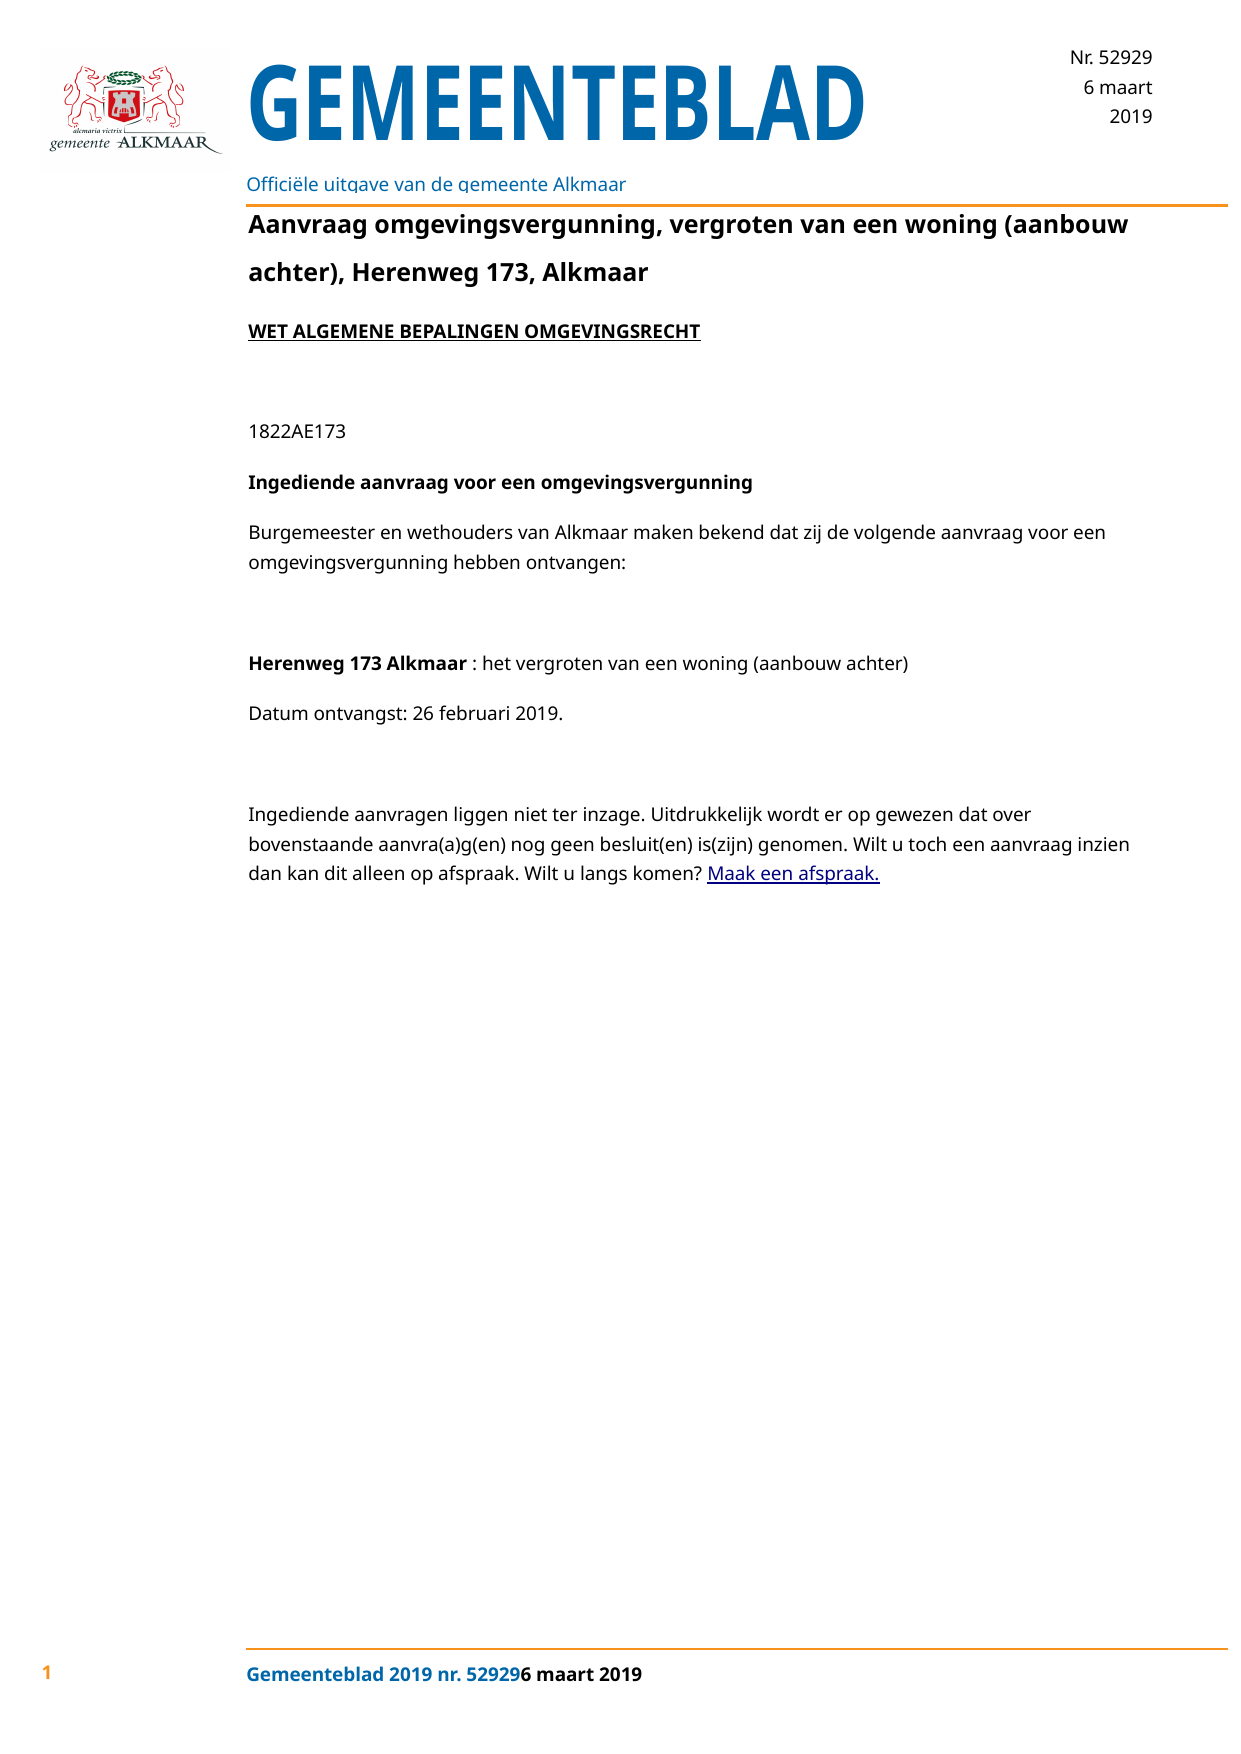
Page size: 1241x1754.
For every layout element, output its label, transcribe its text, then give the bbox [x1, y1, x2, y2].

picture [41, 47, 231, 172]
text Ingediende aanvraag voor een omgevingsvergunning [248, 469, 1152, 495]
text Datum ontvangst: 26 februari 2019. [248, 700, 1152, 726]
text 1822AE173 [248, 419, 1152, 444]
text Ingediende aanvragen liggen niet ter inzage. Uitdrukkelijk wordt er op gewezen dat over bovenstaande aanvra(a)g(en) nog geen besluit(en) is(zijn) genomen. Wilt u toch een aanvraag inzien dan kan dit alleen op afspraak. Wilt u langs komen? Maak een afspraak. [248, 801, 1152, 886]
text Herenweg 173 Alkmaar : het vergroten van een woning (aanbouw achter) [248, 650, 1152, 676]
text WET ALGEMENE BEPALINGEN OMGEVINGSRECHT [248, 318, 1152, 344]
text Aanvraag omgevingsvergunning, vergroten van een woning (aanbouw achter), Herenweg 173, Alkmaar [248, 207, 1152, 288]
text Burgemeester en wethouders van Alkmaar maken bekend dat zij de volgende aanvraag voor een omgevingsvergunning hebben ontvangen: [248, 519, 1152, 575]
